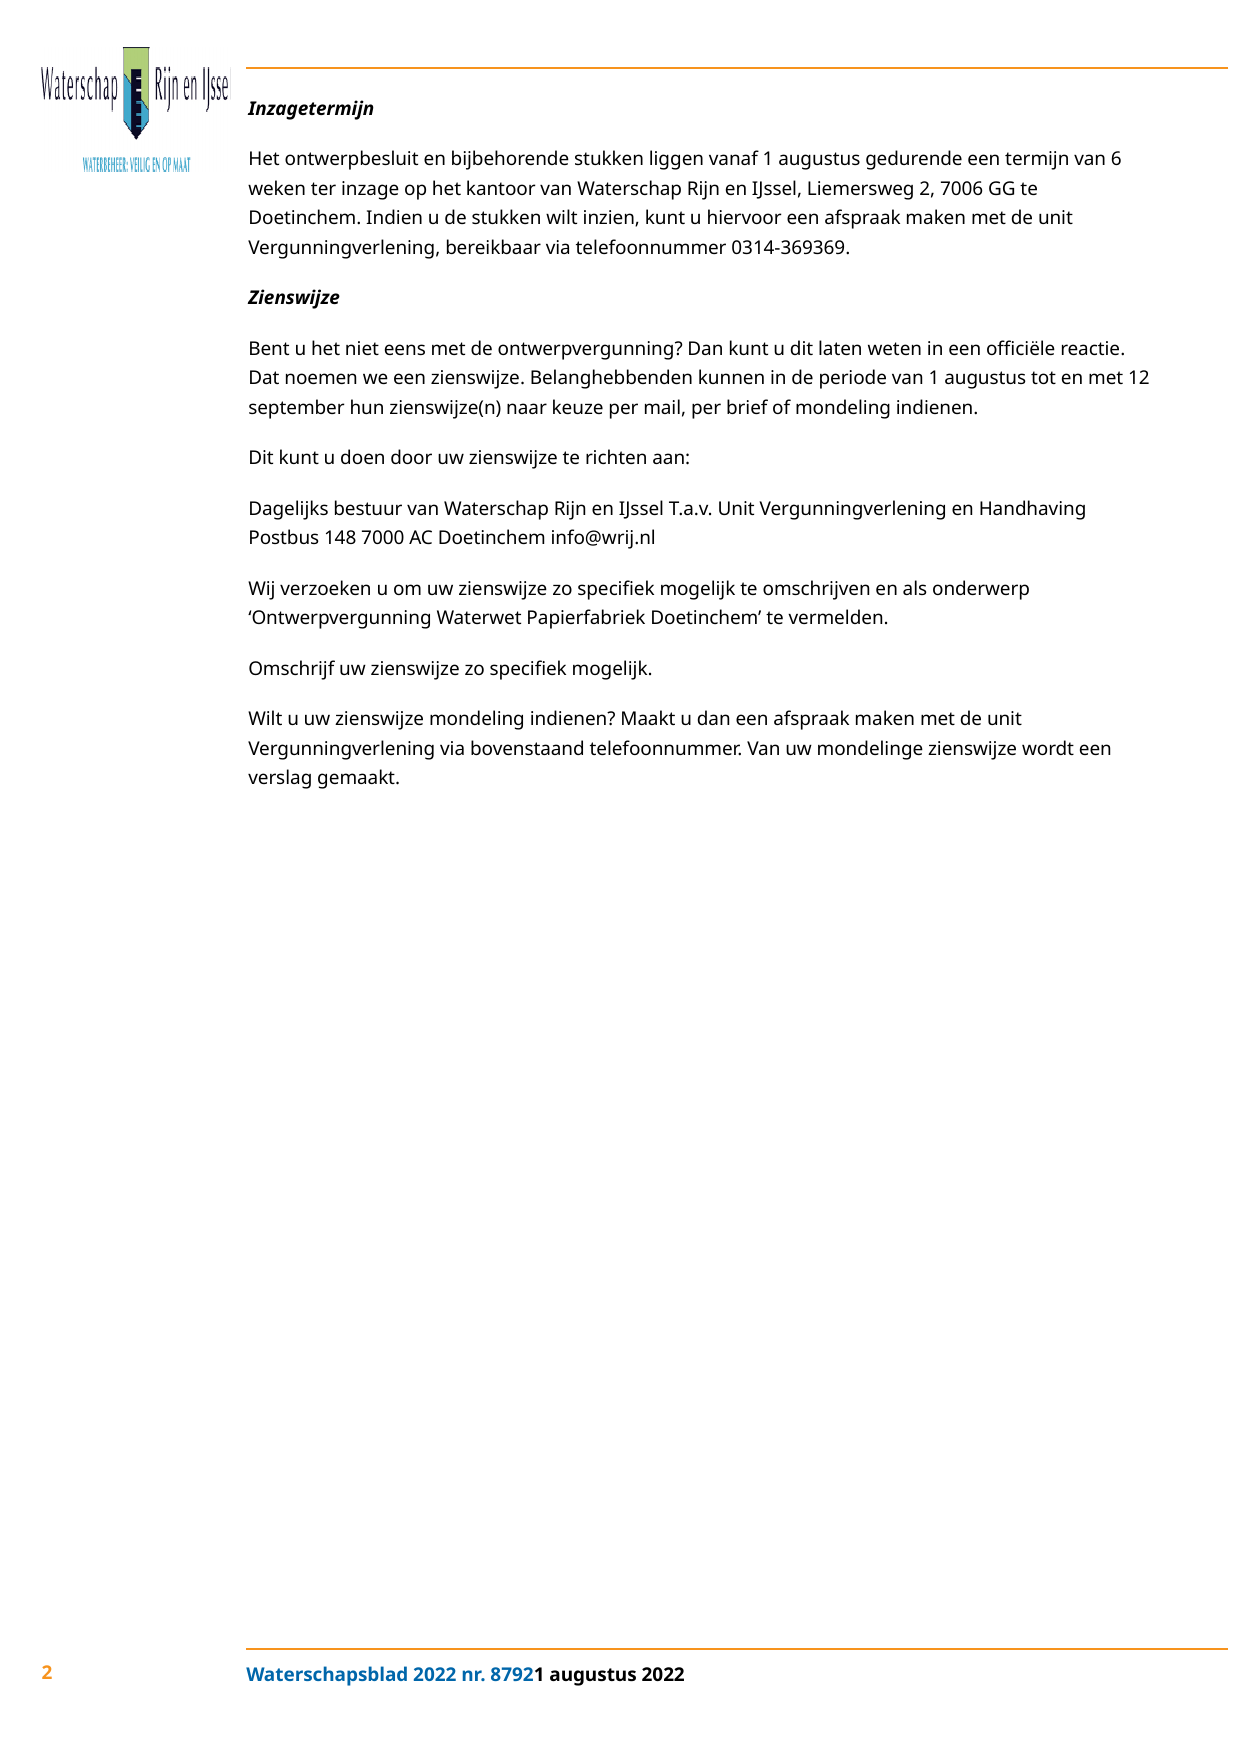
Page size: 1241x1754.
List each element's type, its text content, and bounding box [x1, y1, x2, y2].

text Omschrijf uw zienswijze zo specifiek mogelijk. [248, 655, 1152, 681]
text Zienswijze [248, 284, 1152, 310]
text Dagelijks bestuur van Waterschap Rijn en IJssel T.a.v. Unit Vergunningverlening en Handhaving Postbus 148 7000 AC Doetinchem info@wrij.nl [248, 495, 1152, 550]
text Inzagetermijn [248, 95, 1152, 121]
text Wij verzoeken u om uw zienswijze zo specifiek mogelijk te omschrijven en als onderwerp ‘Ontwerpvergunning Waterwet Papierfabriek Doetinchem’ te vermelden. [248, 575, 1152, 630]
text Wilt u uw zienswijze mondeling indienen? Maakt u dan een afspraak maken met de unit Vergunningverlening via bovenstaand telefoonnummer. Van uw mondelinge zienswijze wordt een verslag gemaakt. [248, 705, 1152, 790]
text Het ontwerpbesluit en bijbehorende stukken liggen vanaf 1 augustus gedurende een termijn van 6 weken ter inzage op het kantoor van Waterschap Rijn en IJssel, Liemersweg 2, 7006 GG te Doetinchem. Indien u de stukken wilt inzien, kunt u hiervoor een afspraak maken met de unit Vergunningverlening, bereikbaar via telefoonnummer 0314-369369. [248, 145, 1152, 260]
text Bent u het niet eens met de ontwerpvergunning? Dan kunt u dit laten weten in een officiële reactie. Dat noemen we een zienswijze. Belanghebbenden kunnen in de periode van 1 augustus tot en met 12 september hun zienswijze(n) naar keuze per mail, per brief of mondeling indienen. [248, 335, 1152, 420]
picture [41, 47, 231, 172]
text Dit kunt u doen door uw zienswijze te richten aan: [248, 444, 1152, 470]
